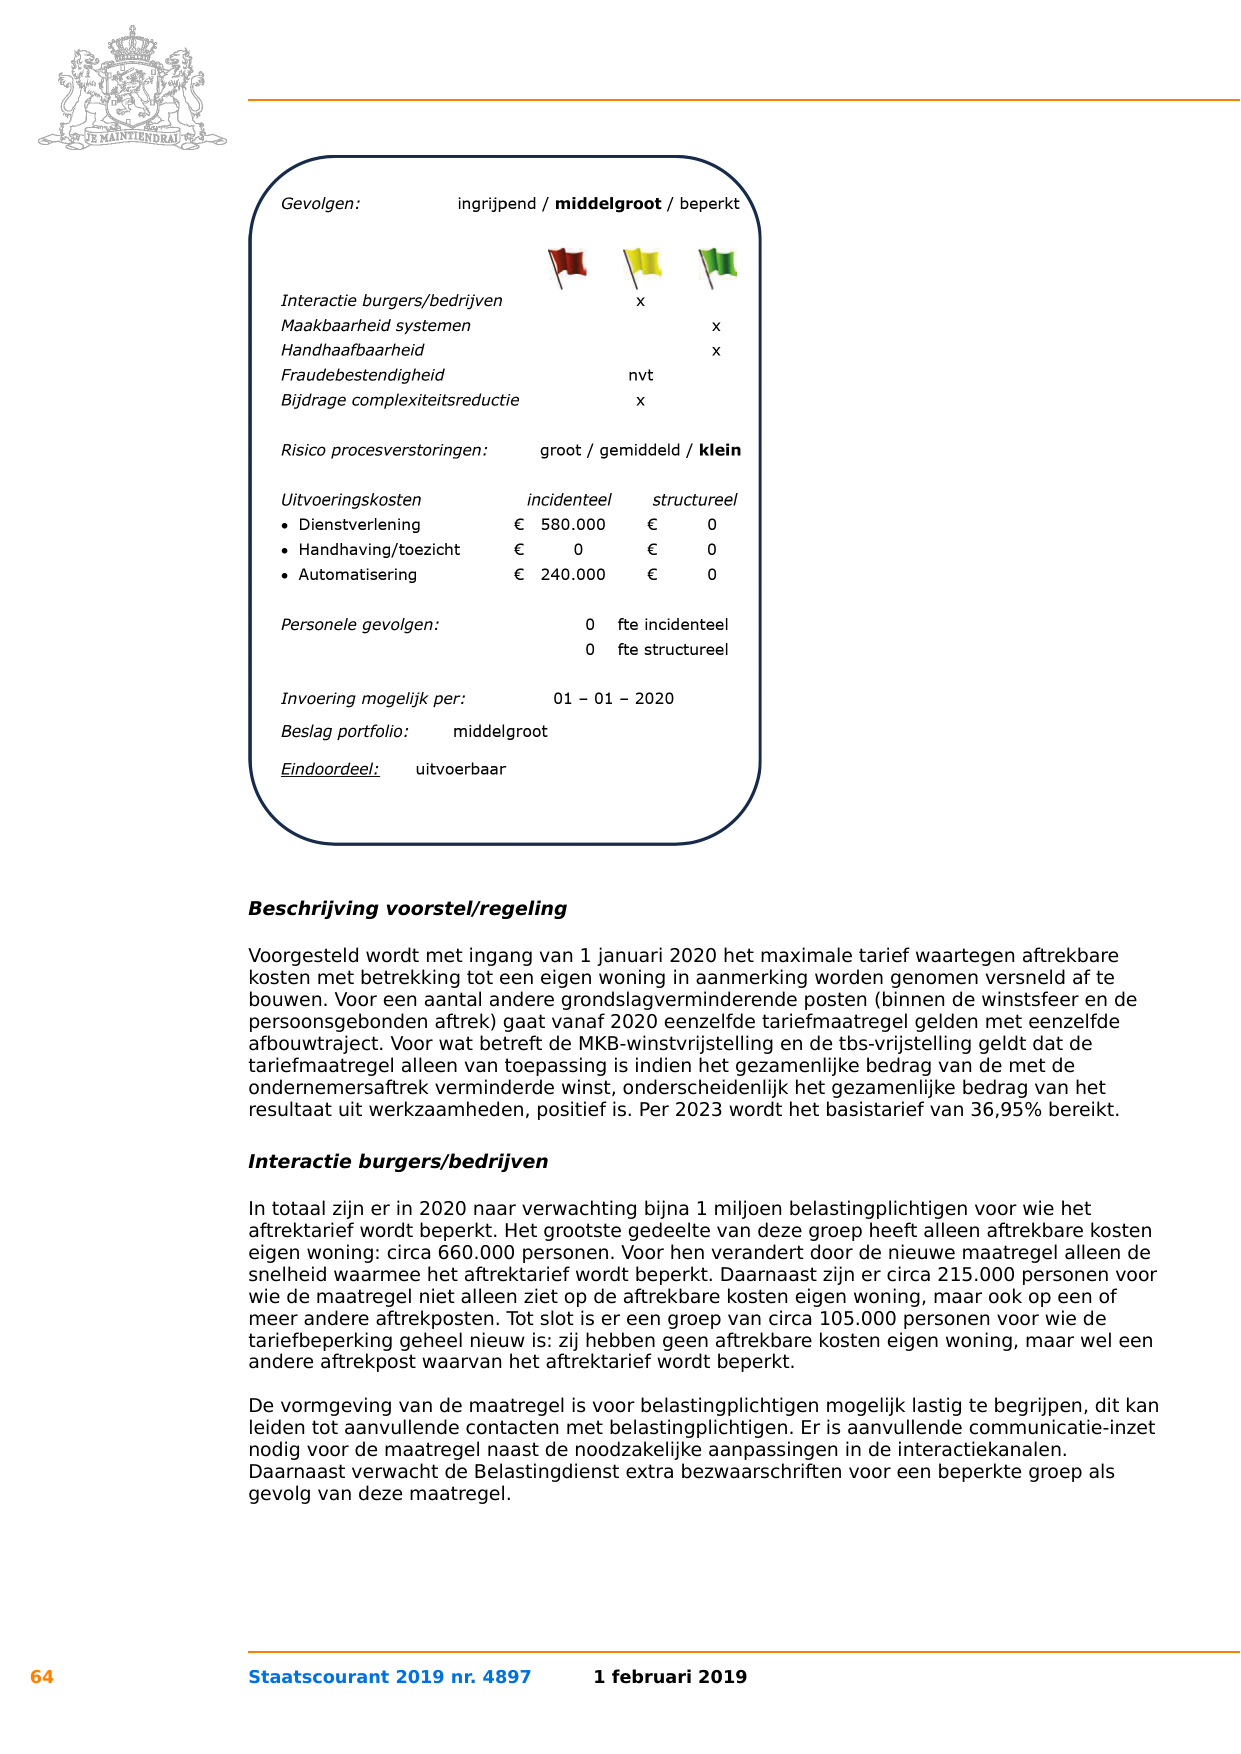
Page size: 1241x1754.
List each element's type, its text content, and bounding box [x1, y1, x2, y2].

subtitle Beschrijving voorstel/regeling [248, 898, 1163, 920]
subtitle Interactie burgers/bedrijven [248, 1151, 1163, 1173]
picture [38, 25, 227, 150]
text De vormgeving van de maatregel is voor belastingplichtigen mogelijk lastig te begrijpen, dit kan leiden tot aanvullende contacten met belastingplichtigen. Er is aanvullende communicatie-inzet nodig voor de maatregel naast de noodzakelijke aanpassingen in de interactiekanalen. Daarnaast verwacht de Belastingdienst extra bezwaarschriften voor een beperkte groep als gevolg van deze maatregel. [248, 1395, 1163, 1505]
text Voorgesteld wordt met ingang van 1 januari 2020 het maximale tarief waartegen aftrekbare kosten met betrekking tot een eigen woning in aanmerking worden genomen versneld af te bouwen. Voor een aantal andere grondslagverminderende posten (binnen de winstsfeer en de persoonsgebonden aftrek) gaat vanaf 2020 eenzelfde tariefmaatregel gelden met eenzelfde afbouwtraject. Voor wat betreft de MKB-winstvrijstelling en de tbs-vrijstelling geldt dat de tariefmaatregel alleen van toepassing is indien het gezamenlijke bedrag van de met de ondernemersaftrek verminderde winst, onderscheidenlijk het gezamenlijke bedrag van het resultaat uit werkzaamheden, positief is. Per 2023 wordt het basistarief van 36,95% bereikt. [248, 945, 1163, 1121]
text In totaal zijn er in 2020 naar verwachting bijna 1 miljoen belastingplichtigen voor wie het aftrektarief wordt beperkt. Het grootste gedeelte van deze groep heeft alleen aftrekbare kosten eigen woning: circa 660.000 personen. Voor hen verandert door de nieuwe maatregel alleen de snelheid waarmee het aftrektarief wordt beperkt. Daarnaast zijn er circa 215.000 personen voor wie de maatregel niet alleen ziet op de aftrekbare kosten eigen woning, maar ook op een of meer andere aftrekposten. Tot slot is er een groep van circa 105.000 personen voor wie de tariefbeperking geheel nieuw is: zij hebben geen aftrekbare kosten eigen woning, maar wel een andere aftrekpost waarvan het aftrektarief wordt beperkt. [248, 1198, 1163, 1373]
picture [248, 155, 762, 846]
